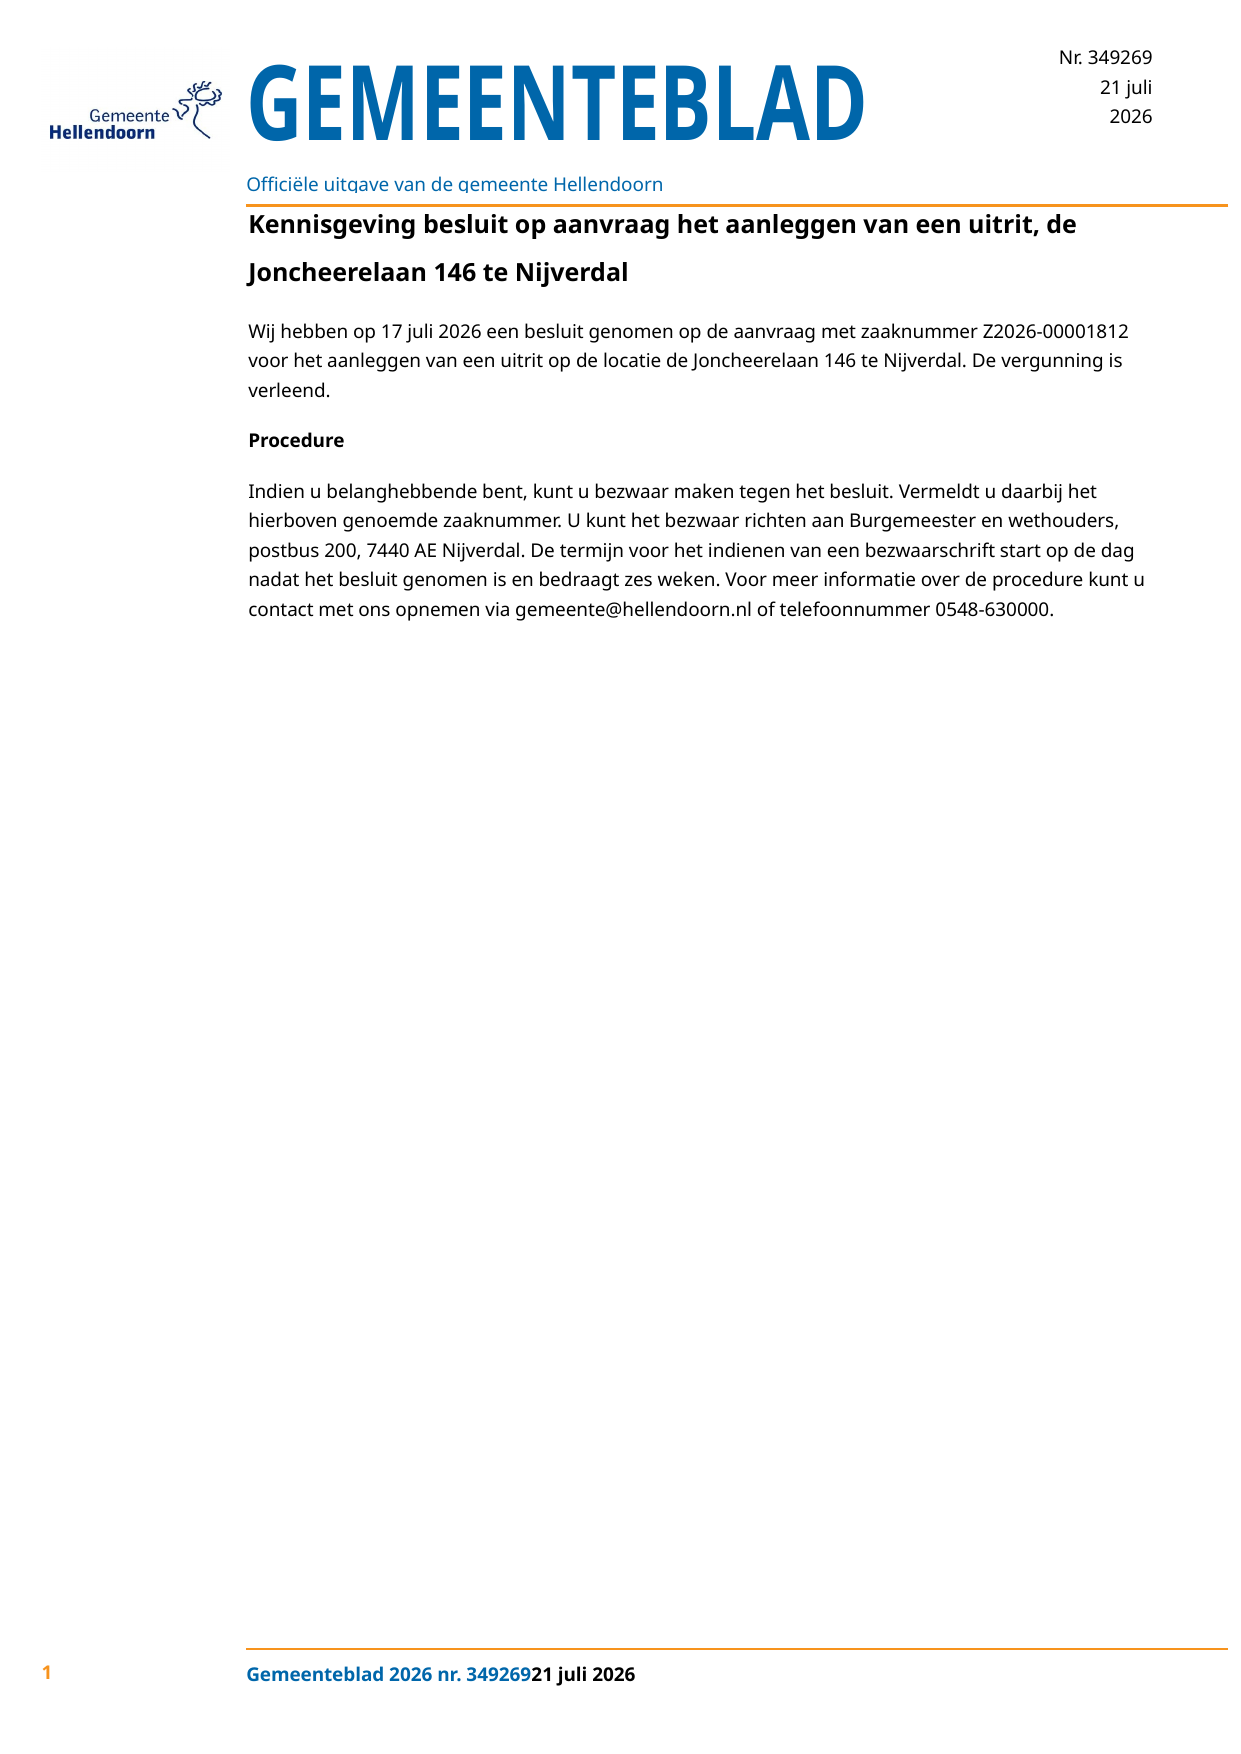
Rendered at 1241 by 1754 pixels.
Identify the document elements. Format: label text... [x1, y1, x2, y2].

text Kennisgeving besluit op aanvraag het aanleggen van een uitrit, de Joncheerelaan 146 te Nijverdal [248, 207, 1152, 288]
picture [41, 47, 231, 172]
text Indien u belanghebbende bent, kunt u bezwaar maken tegen het besluit. Vermeldt u daarbij het hierboven genoemde zaaknummer. U kunt het bezwaar richten aan Burgemeester en wethouders, postbus 200, 7440 AE Nijverdal. De termijn voor het indienen van een bezwaarschrift start op de dag nadat het besluit genomen is en bedraagt zes weken. Voor meer informatie over de procedure kunt u contact met ons opnemen via gemeente@hellendoorn.nl of telefoonnummer 0548-630000. [248, 478, 1152, 622]
text Procedure [248, 427, 1152, 453]
text Wij hebben op 17 juli 2026 een besluit genomen op de aanvraag met zaaknummer Z2026-00001812 voor het aanleggen van een uitrit op de locatie de Joncheerelaan 146 te Nijverdal. De vergunning is verleend. [248, 318, 1152, 403]
